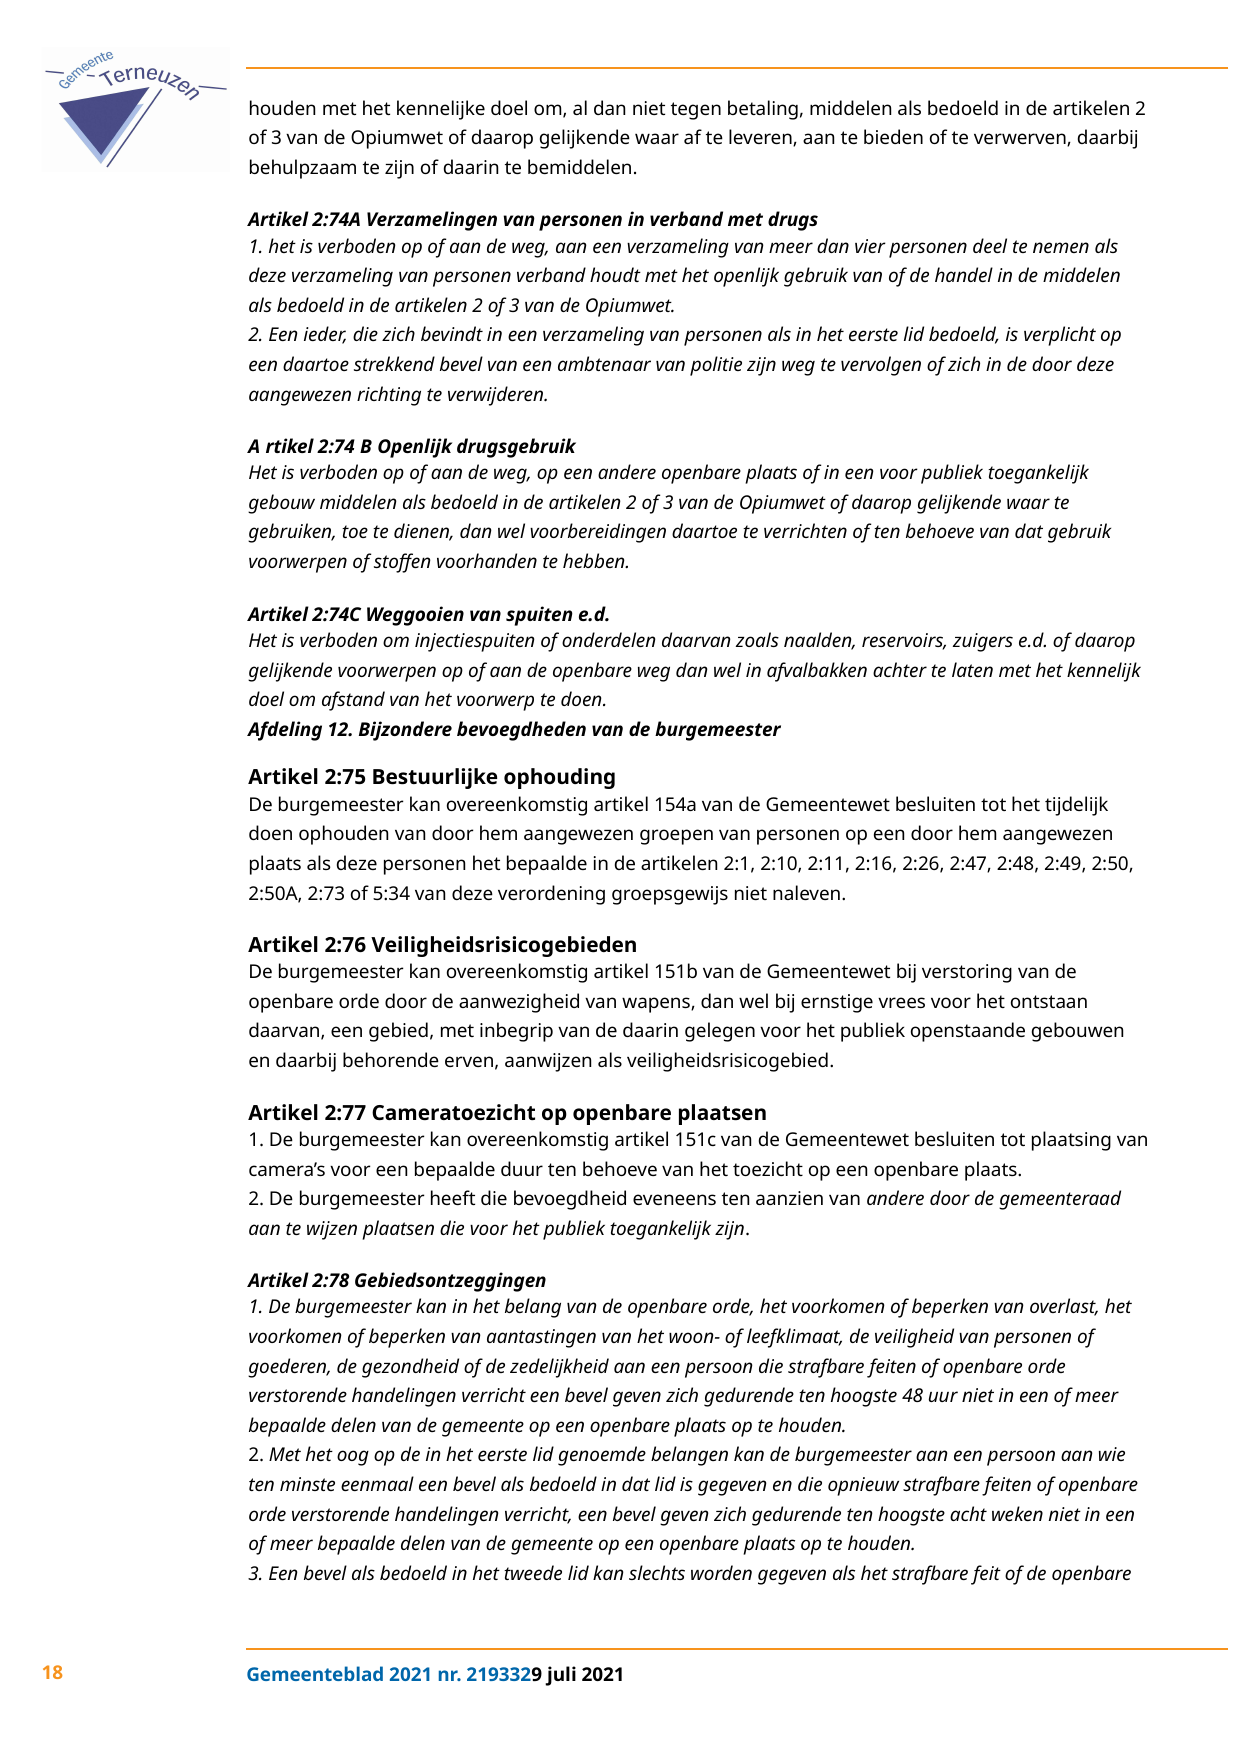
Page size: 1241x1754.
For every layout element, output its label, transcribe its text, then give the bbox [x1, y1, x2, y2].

text Artikel 2:77 Cameratoezicht op openbare plaatsen [248, 1098, 1152, 1126]
text De burgemeester kan overeenkomstig artikel 151b van de Gemeentewet bij verstoring van de openbare orde door de aanwezigheid van wapens, dan wel bij ernstige vrees voor het ontstaan daarvan, een gebied, met inbegrip van de daarin gelegen voor het publiek openstaande gebouwen en daarbij behorende erven, aanwijzen als veiligheidsrisicogebied. [248, 958, 1152, 1073]
text Artikel 2:74C Weggooien van spuiten e.d. [248, 599, 1152, 627]
text 2. De burgemeester heeft die bevoegdheid eveneens ten aanzien van andere door de gemeenteraad aan te wijzen plaatsen die voor het publiek toegankelijk zijn. [248, 1185, 1152, 1241]
text houden met het kennelijke doel om, al dan niet tegen betaling, middelen als bedoeld in de artikelen 2 of 3 van de Opiumwet of daarop gelijkende waar af te leveren, aan te bieden of te verwerven, daarbij behulpzaam te zijn of daarin te bemiddelen. [248, 95, 1152, 180]
text 3. Een bevel als bedoeld in het tweede lid kan slechts worden gegeven als het strafbare feit of de openbare [248, 1560, 1152, 1586]
text Afdeling 12. Bijzondere bevoegdheden van de burgemeester [248, 716, 1152, 742]
text Artikel 2:74A Verzamelingen van personen in verband met drugs [248, 204, 1152, 233]
text 1. het is verboden op of aan de weg, aan een verzameling van meer dan vier personen deel te nemen als deze verzameling van personen verband houdt met het openlijk gebruik van of de handel in de middelen als bedoeld in de artikelen 2 of 3 van de Opiumwet. [248, 233, 1152, 318]
text Artikel 2:76 Veiligheidsrisicogebieden [248, 930, 1152, 958]
text De burgemeester kan overeenkomstig artikel 154a van de Gemeentewet besluiten tot het tijdelijk doen ophouden van door hem aangewezen groepen van personen op een door hem aangewezen plaats als deze personen het bepaalde in de artikelen 2:1, 2:10, 2:11, 2:16, 2:26, 2:47, 2:48, 2:49, 2:50, 2:50A, 2:73 of 5:34 van deze verordening groepsgewijs niet naleven. [248, 791, 1152, 905]
text A rtikel 2:74 B Openlijk drugsgebruik [248, 431, 1152, 459]
text 2. Met het oog op de in het eerste lid genoemde belangen kan de burgemeester aan een persoon aan wie ten minste eenmaal een bevel als bedoeld in dat lid is gegeven en die opnieuw strafbare feiten of openbare orde verstorende handelingen verricht, een bevel geven zich gedurende ten hoogste acht weken niet in een of meer bepaalde delen van de gemeente op een openbare plaats op te houden. [248, 1442, 1152, 1556]
text 2. Een ieder, die zich bevindt in een verzameling van personen als in het eerste lid bedoeld, is verplicht op een daartoe strekkend bevel van een ambtenaar van politie zijn weg te vervolgen of zich in de door deze aangewezen richting te verwijderen. [248, 322, 1152, 406]
text Artikel 2:78 Gebiedsontzeggingen [248, 1265, 1152, 1294]
text Het is verboden om injectiespuiten of onderdelen daarvan zoals naalden, reservoirs, zuigers e.d. of daarop gelijkende voorwerpen op of aan de openbare weg dan wel in afvalbakken achter te laten met het kennelijk doel om afstand van het voorwerp te doen. [248, 627, 1152, 712]
text 1. De burgemeester kan overeenkomstig artikel 151c van de Gemeentewet besluiten tot plaatsing van camera’s voor een bepaalde duur ten behoeve van het toezicht op een openbare plaats. [248, 1126, 1152, 1181]
text 1. De burgemeester kan in het belang van de openbare orde, het voorkomen of beperken van overlast, het voorkomen of beperken van aantastingen van het woon- of leefklimaat, de veiligheid van personen of goederen, de gezondheid of de zedelijkheid aan een persoon die strafbare feiten of openbare orde verstorende handelingen verricht een bevel geven zich gedurende ten hoogste 48 uur niet in een of meer bepaalde delen van de gemeente op een openbare plaats op te houden. [248, 1294, 1152, 1438]
picture [41, 47, 231, 172]
text Artikel 2:75 Bestuurlijke ophouding [248, 762, 1152, 791]
text Het is verboden op of aan de weg, op een andere openbare plaats of in een voor publiek toegankelijk gebouw middelen als bedoeld in de artikelen 2 of 3 van de Opiumwet of daarop gelijkende waar te gebruiken, toe te dienen, dan wel voorbereidingen daartoe te verrichten of ten behoeve van dat gebruik voorwerpen of stoffen voorhanden te hebben. [248, 459, 1152, 574]
